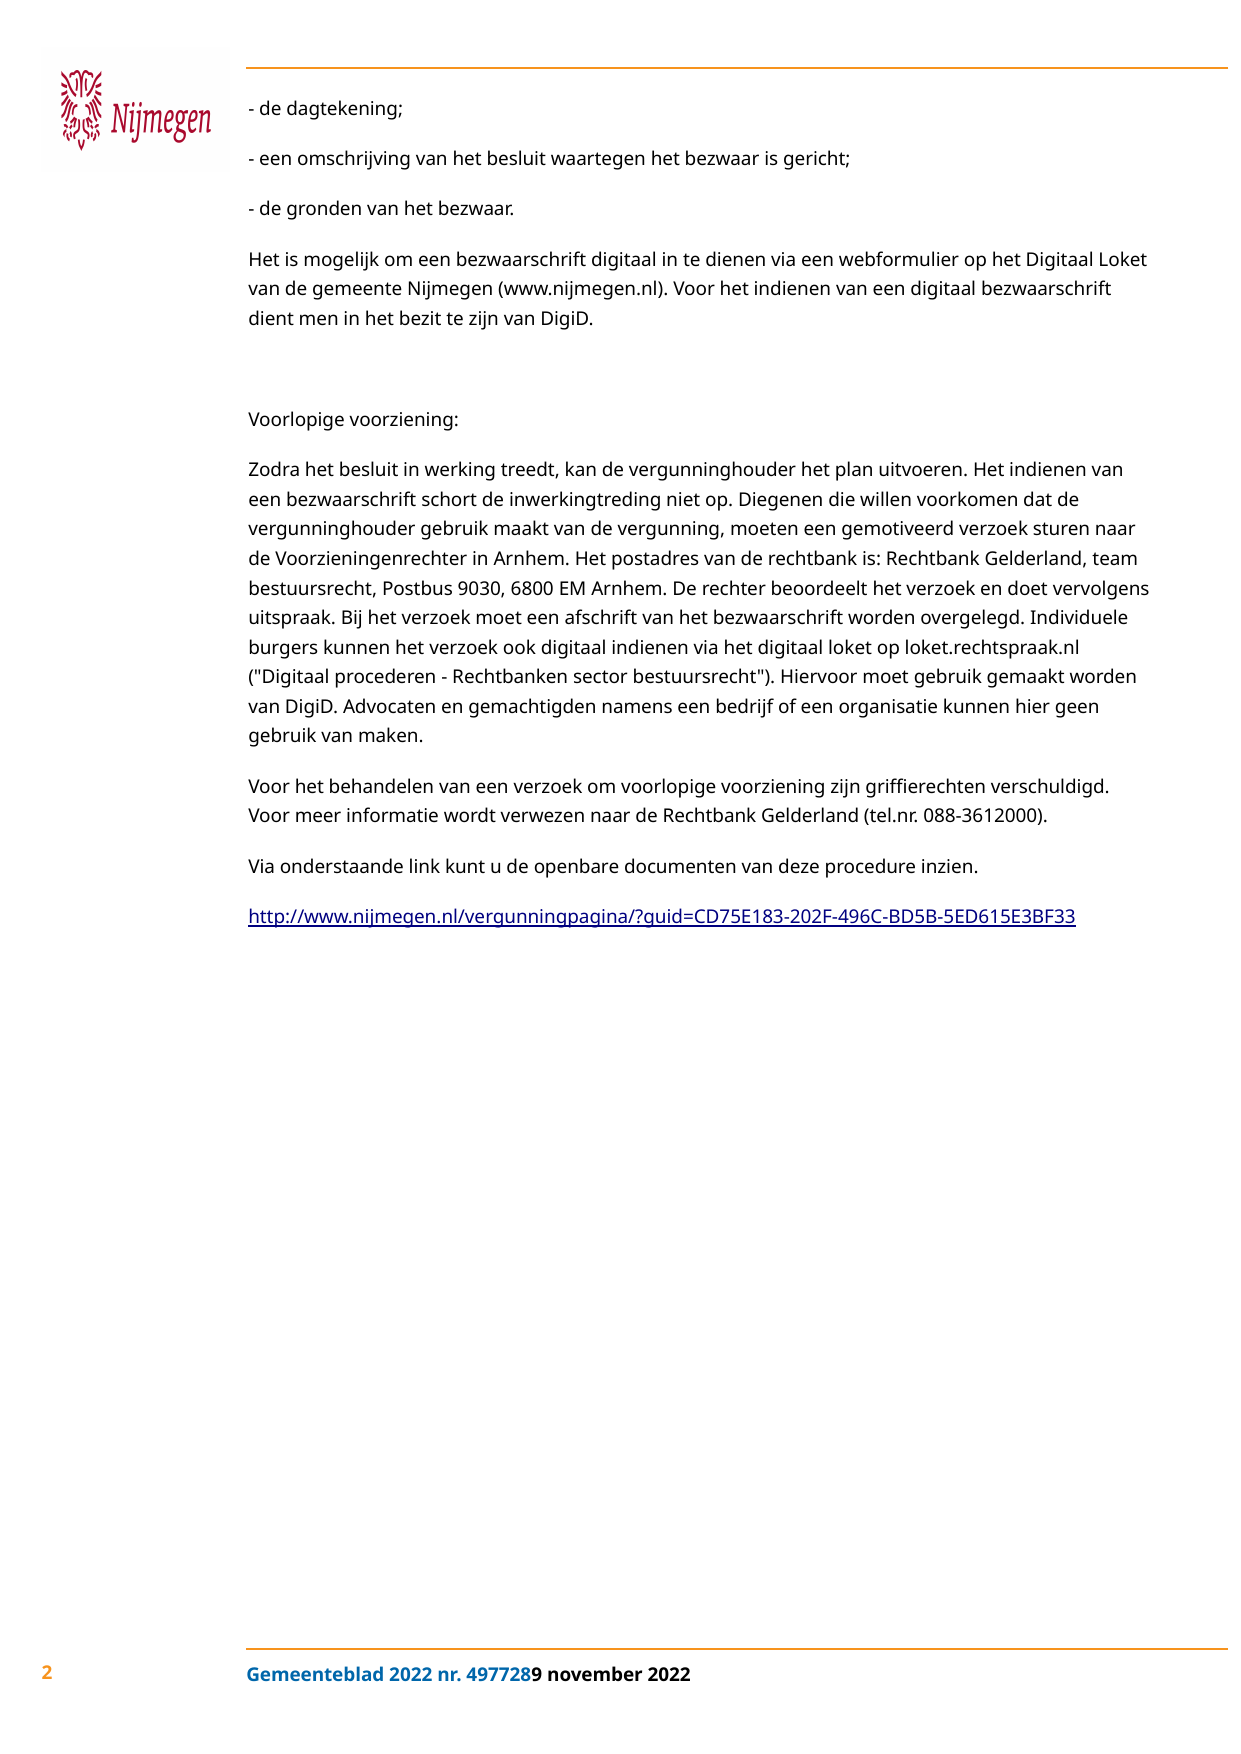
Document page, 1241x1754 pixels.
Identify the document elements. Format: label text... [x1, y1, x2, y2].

text Voor het behandelen van een verzoek om voorlopige voorziening zijn griffierechten verschuldigd. Voor meer informatie wordt verwezen naar de Rechtbank Gelderland (tel.nr. 088-3612000). [248, 773, 1152, 828]
text Via onderstaande link kunt u de openbare documenten van deze procedure inzien. [248, 853, 1152, 879]
text - de gronden van het bezwaar. [248, 196, 1152, 221]
text - een omschrijving van het besluit waartegen het bezwaar is gericht; [248, 145, 1152, 171]
text Zodra het besluit in werking treedt, kan de vergunninghouder het plan uitvoeren. Het indienen van een bezwaarschrift schort de inwerkingtreding niet op. Diegenen die willen voorkomen dat de vergunninghouder gebruik maakt van de vergunning, moeten een gemotiveerd verzoek sturen naar de Voorzieningenrechter in Arnhem. Het postadres van de rechtbank is: Rechtbank Gelderland, team bestuursrecht, Postbus 9030, 6800 EM Arnhem. De rechter beoordeelt het verzoek en doet vervolgens uitspraak. Bij het verzoek moet een afschrift van het bezwaarschrift worden overgelegd. Individuele burgers kunnen het verzoek ook digitaal indienen via het digitaal loket op loket.rechtspraak.nl ("Digitaal procederen - Rechtbanken sector bestuursrecht"). Hiervoor moet gebruik gemaakt worden van DigiD. Advocaten en gemachtigden namens een bedrijf of een organisatie kunnen hier geen gebruik van maken. [248, 456, 1152, 748]
text - de dagtekening; [248, 95, 1152, 121]
picture [41, 47, 231, 172]
text Het is mogelijk om een bezwaarschrift digitaal in te dienen via een webformulier op het Digitaal Loket van de gemeente Nijmegen (www.nijmegen.nl). Voor het indienen van een digitaal bezwaarschrift dient men in het bezit te zijn van DigiD. [248, 246, 1152, 331]
text Voorlopige voorziening: [248, 406, 1152, 432]
text http://www.nijmegen.nl/vergunningpagina/?guid=CD75E183-202F-496C-BD5B-5ED615E3BF33 [248, 903, 1152, 929]
